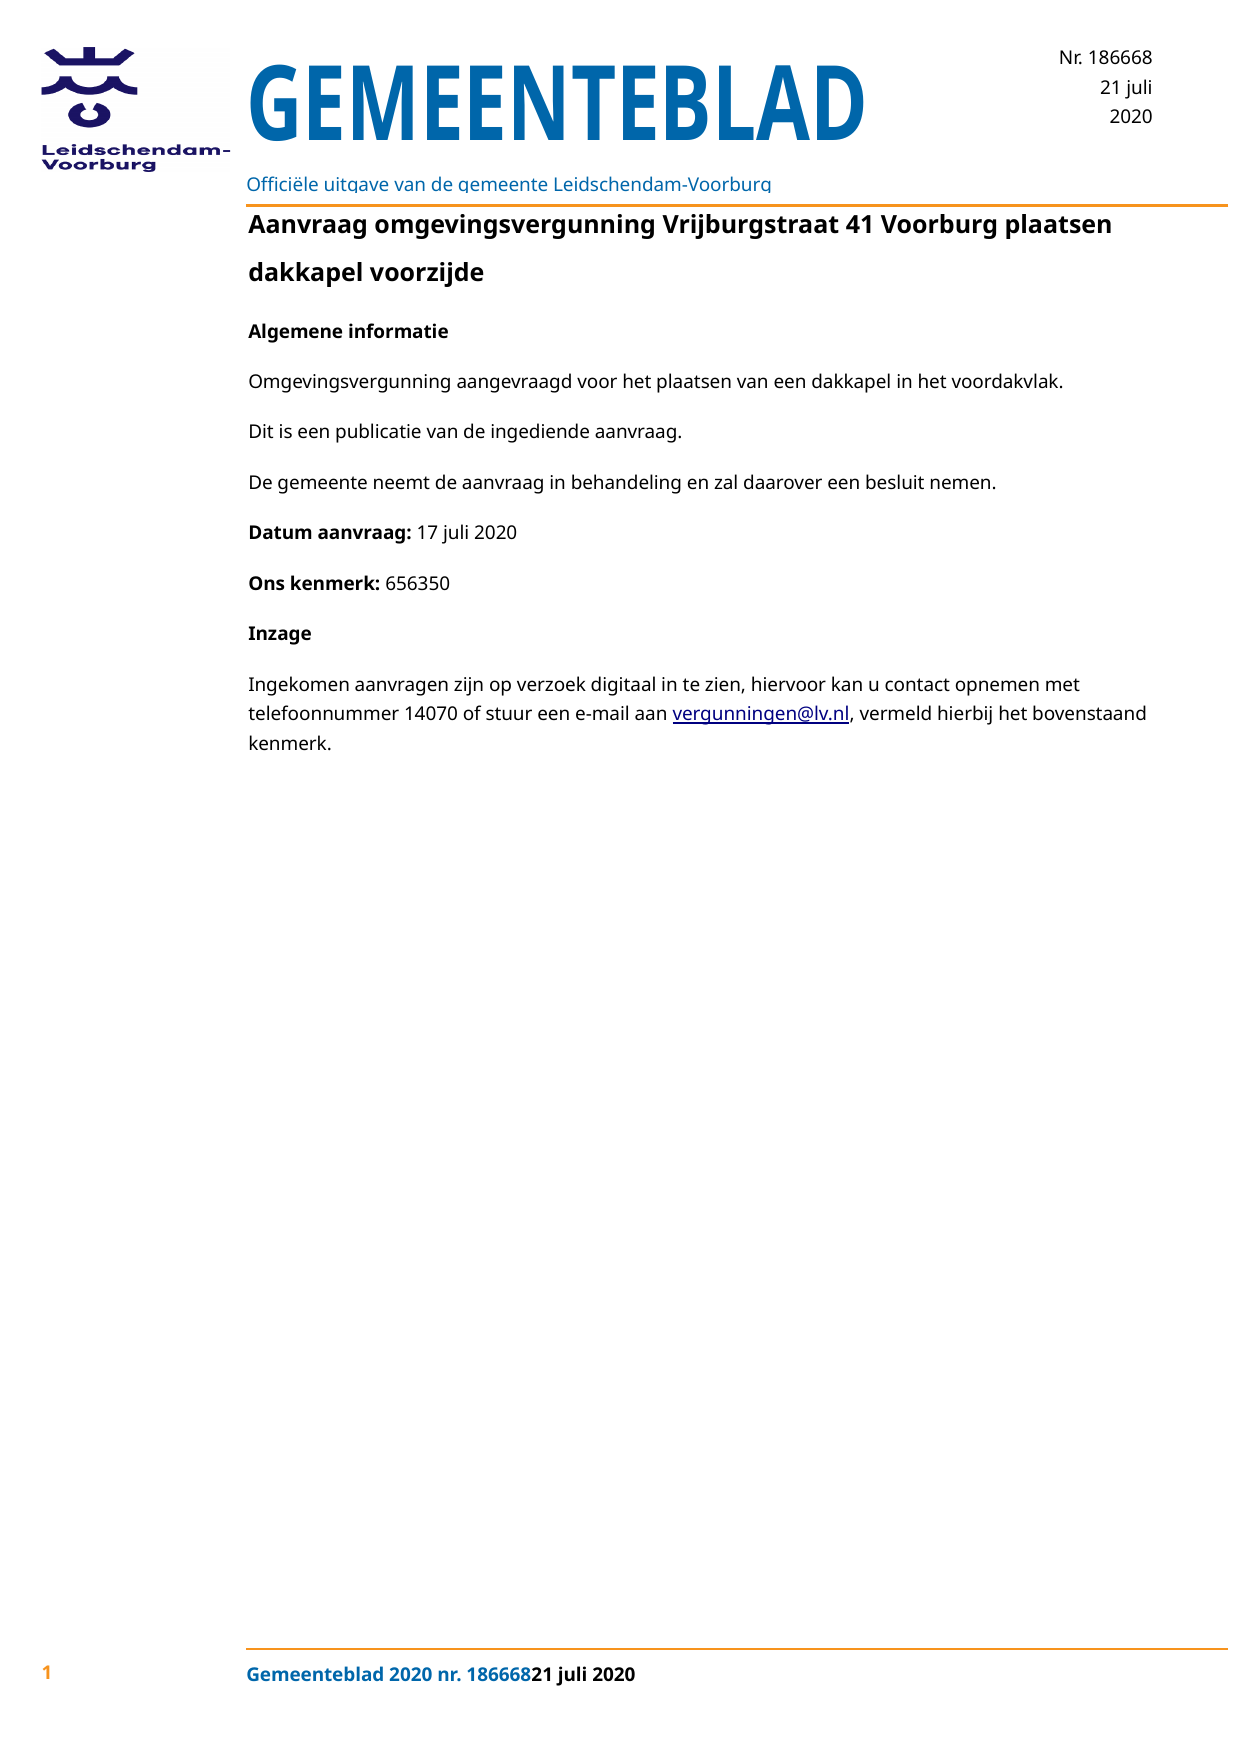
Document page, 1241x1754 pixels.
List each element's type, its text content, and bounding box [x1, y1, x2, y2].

picture [41, 47, 231, 172]
text Inzage [248, 620, 1152, 646]
text Datum aanvraag: 17 juli 2020 [248, 519, 1152, 545]
text Omgevingsvergunning aangevraagd voor het plaatsen van een dakkapel in het voordakvlak. [248, 368, 1152, 394]
text Aanvraag omgevingsvergunning Vrijburgstraat 41 Voorburg plaatsen dakkapel voorzijde [248, 207, 1152, 288]
text Ingekomen aanvragen zijn op verzoek digitaal in te zien, hiervoor kan u contact opnemen met telefoonnummer 14070 of stuur een e-mail aan vergunningen@lv.nl, vermeld hierbij het bovenstaand kenmerk. [248, 671, 1152, 756]
text Dit is een publicatie van de ingediende aanvraag. [248, 419, 1152, 444]
text De gemeente neemt de aanvraag in behandeling en zal daarover een besluit nemen. [248, 469, 1152, 495]
text Ons kenmerk: 656350 [248, 570, 1152, 596]
text Algemene informatie [248, 318, 1152, 344]
